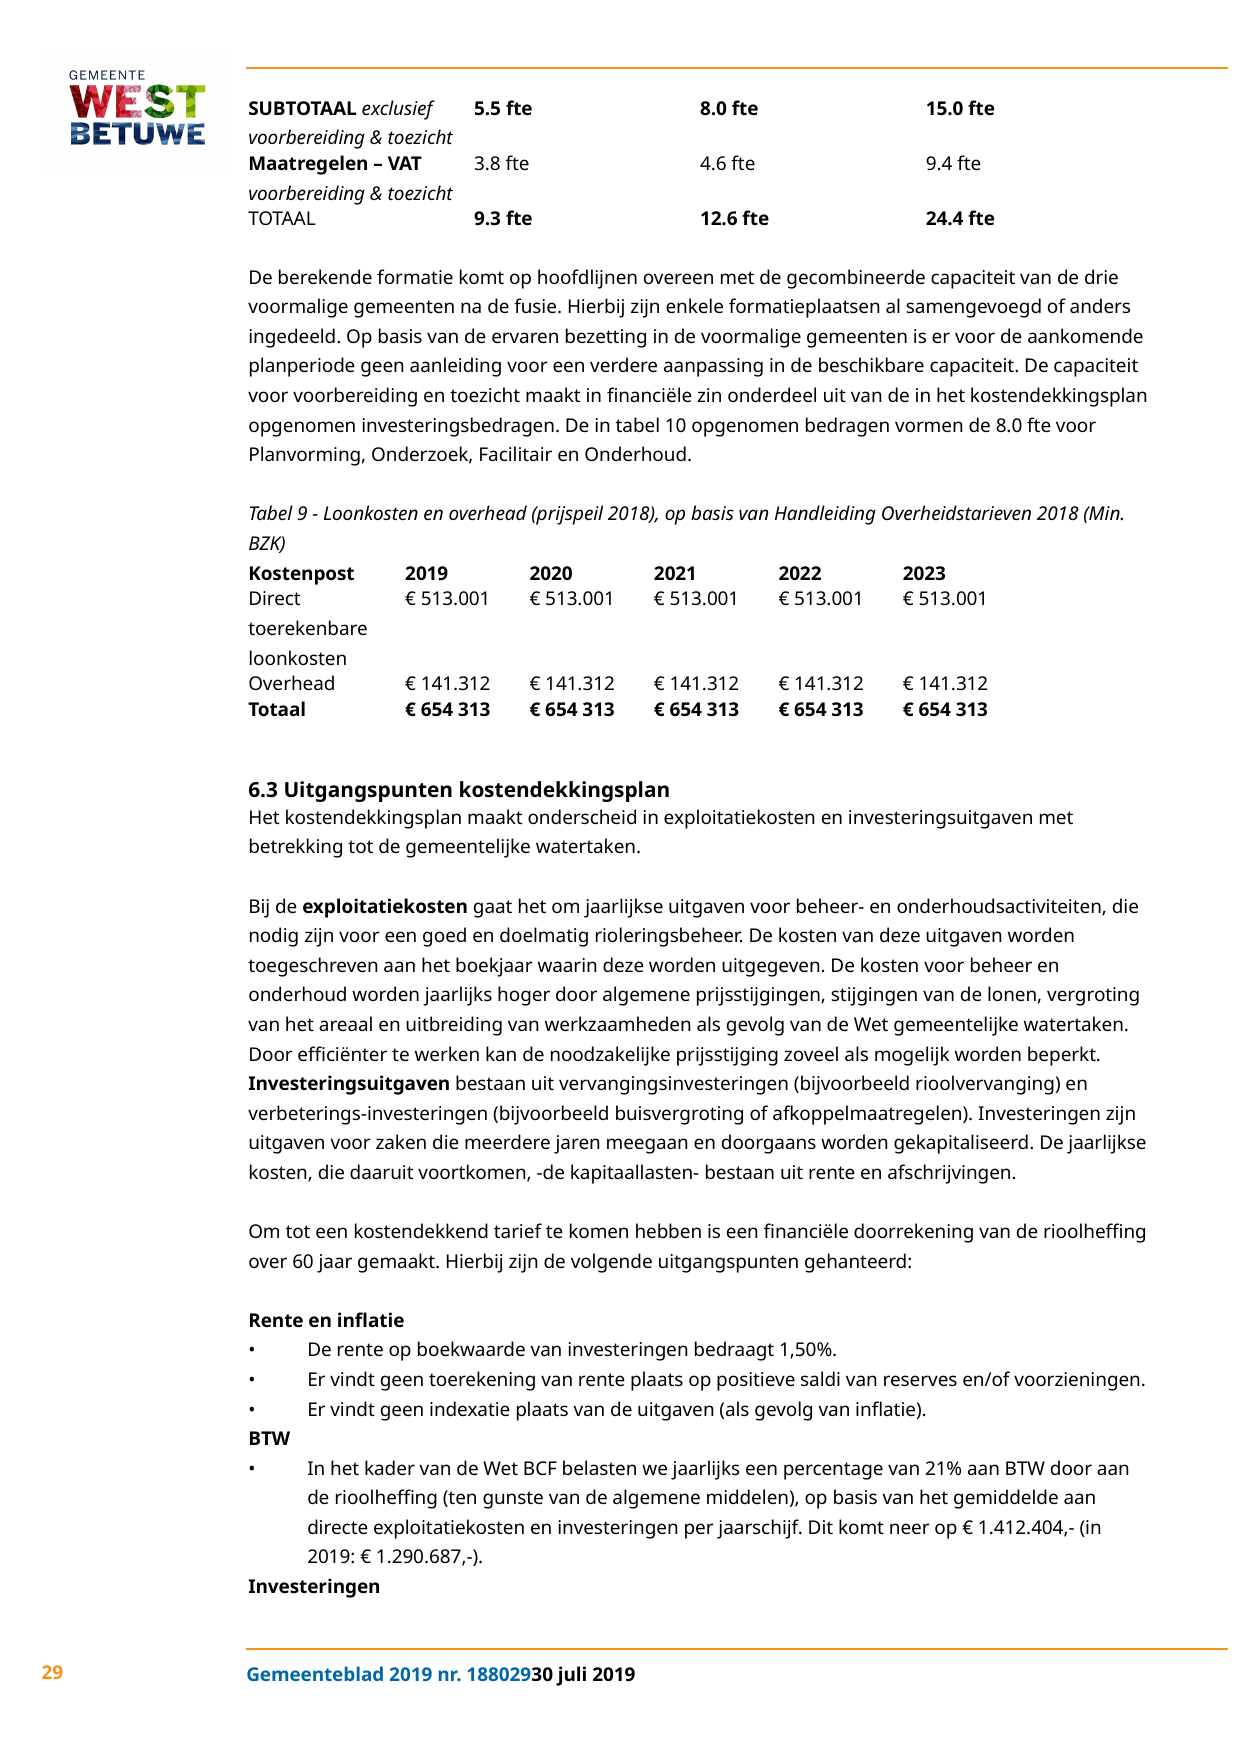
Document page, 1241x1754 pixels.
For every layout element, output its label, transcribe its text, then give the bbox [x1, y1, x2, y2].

table_cell € 141.312 [778, 671, 903, 696]
table_cell € 513.001 [654, 586, 778, 671]
table_cell Totaal [248, 696, 405, 722]
table_cell € 654 313 [903, 696, 1027, 722]
table_cell € 513.001 [529, 586, 654, 671]
table_cell 3.8 fte [474, 150, 700, 205]
table_cell € 141.312 [405, 671, 529, 696]
table_cell € 654 313 [654, 696, 778, 722]
text Om tot een kostendekkend tarief te komen hebben is een financiële doorrekening van de rioolheffing over 60 jaar gemaakt. Hierbij zijn de volgende uitgangspunten gehanteerd: [248, 1218, 1152, 1273]
table_cell 4.6 fte [700, 150, 926, 205]
table_cell € 654 313 [405, 696, 529, 722]
table_cell € 654 313 [529, 696, 654, 722]
table_cell 9.3 fte [474, 205, 700, 231]
table_cell TOTAAL [248, 205, 474, 231]
table_cell € 654 313 [778, 696, 903, 722]
table_cell Maatregelen – VAT voorbereiding & toezicht [248, 150, 474, 205]
table_cell € 513.001 [903, 586, 1027, 671]
table_header 2023 [903, 560, 1152, 586]
text 6.3 Uitgangspunten kostendekkingsplan [248, 776, 1152, 804]
table_cell 15.0 fte [926, 95, 1152, 150]
table_cell Direct toerekenbare loonkosten [248, 586, 405, 671]
table_cell 12.6 fte [700, 205, 926, 231]
table_cell 24.4 fte [926, 205, 1152, 231]
list Er vindt geen toerekening van rente plaats op positieve saldi van reserves en/of voorzieningen. [248, 1366, 1152, 1392]
table_header 2022 [778, 560, 903, 586]
picture [41, 47, 231, 172]
text Investeringen [248, 1573, 1152, 1599]
text Tabel 9 - Loonkosten en overhead (prijspeil 2018), op basis van Handleiding Overheidstarieven 2018 (Min. BZK) [248, 501, 1152, 556]
text Bij de exploitatiekosten gaat het om jaarlijkse uitgaven voor beheer- en onderhoudsactiviteiten, die nodig zijn voor een goed en doelmatig rioleringsbeheer. De kosten van deze uitgaven worden toegeschreven aan het boekjaar waarin deze worden uitgegeven. De kosten voor beheer en onderhoud worden jaarlijks hoger door algemene prijsstijgingen, stijgingen van de lonen, vergroting van het areaal en uitbreiding van werkzaamheden als gevolg van de Wet gemeentelijke watertaken. Door efficiënter te werken kan de noodzakelijke prijsstijging zoveel als mogelijk worden beperkt. [248, 893, 1152, 1066]
text BTW [248, 1425, 1152, 1451]
list De rente op boekwaarde van investeringen bedraagt 1,50%. [248, 1337, 1152, 1362]
table_header Kostenpost [248, 560, 405, 586]
table_cell € 513.001 [405, 586, 529, 671]
table_cell € 141.312 [903, 671, 1027, 696]
table_cell € 513.001 [778, 586, 903, 671]
table_cell € 141.312 [529, 671, 654, 696]
text De berekende formatie komt op hoofdlijnen overeen met de gecombineerde capaciteit van de drie voormalige gemeenten na de fusie. Hierbij zijn enkele formatieplaatsen al samengevoegd of anders ingedeeld. Op basis van de ervaren bezetting in de voormalige gemeenten is er voor de aankomende planperiode geen aanleiding voor een verdere aanpassing in de beschikbare capaciteit. De capaciteit voor voorbereiding en toezicht maakt in financiële zin onderdeel uit van de in het kostendekkingsplan opgenomen investeringsbedragen. De in tabel 10 opgenomen bedragen vormen de 8.0 fte voor Planvorming, Onderzoek, Facilitair en Onderhoud. [248, 264, 1152, 467]
table_cell 9.4 fte [926, 150, 1152, 205]
text Investeringsuitgaven bestaan uit vervangingsinvesteringen (bijvoorbeeld rioolvervanging) en verbeterings-investeringen (bijvoorbeeld buisvergroting of afkoppelmaatregelen). Investeringen zijn uitgaven voor zaken die meerdere jaren meegaan en doorgaans worden gekapitaliseerd. De jaarlijkse kosten, die daaruit voortkomen, -de kapitaallasten- bestaan uit rente en afschrijvingen. [248, 1070, 1152, 1185]
table_cell 5.5 fte [474, 95, 700, 150]
table_header 2020 [529, 560, 654, 586]
list Er vindt geen indexatie plaats van de uitgaven (als gevolg van inflatie). [248, 1396, 1152, 1421]
table_cell SUBTOTAAL exclusief voorbereiding & toezicht [248, 95, 474, 150]
table_header 2021 [654, 560, 778, 586]
text Het kostendekkingsplan maakt onderscheid in exploitatiekosten en investeringsuitgaven met betrekking tot de gemeentelijke watertaken. [248, 804, 1152, 859]
text Rente en inflatie [248, 1307, 1152, 1333]
list In het kader van de Wet BCF belasten we jaarlijks een percentage van 21% aan BTW door aan de rioolheffing (ten gunste van de algemene middelen), op basis van het gemiddelde aan directe exploitatiekosten en investeringen per jaarschijf. Dit komt neer op € 1.412.404,- (in 2019: € 1.290.687,-). [248, 1455, 1152, 1569]
table_cell Overhead [248, 671, 405, 696]
table_cell 8.0 fte [700, 95, 926, 150]
table_cell € 141.312 [654, 671, 778, 696]
table_header 2019 [405, 560, 529, 586]
